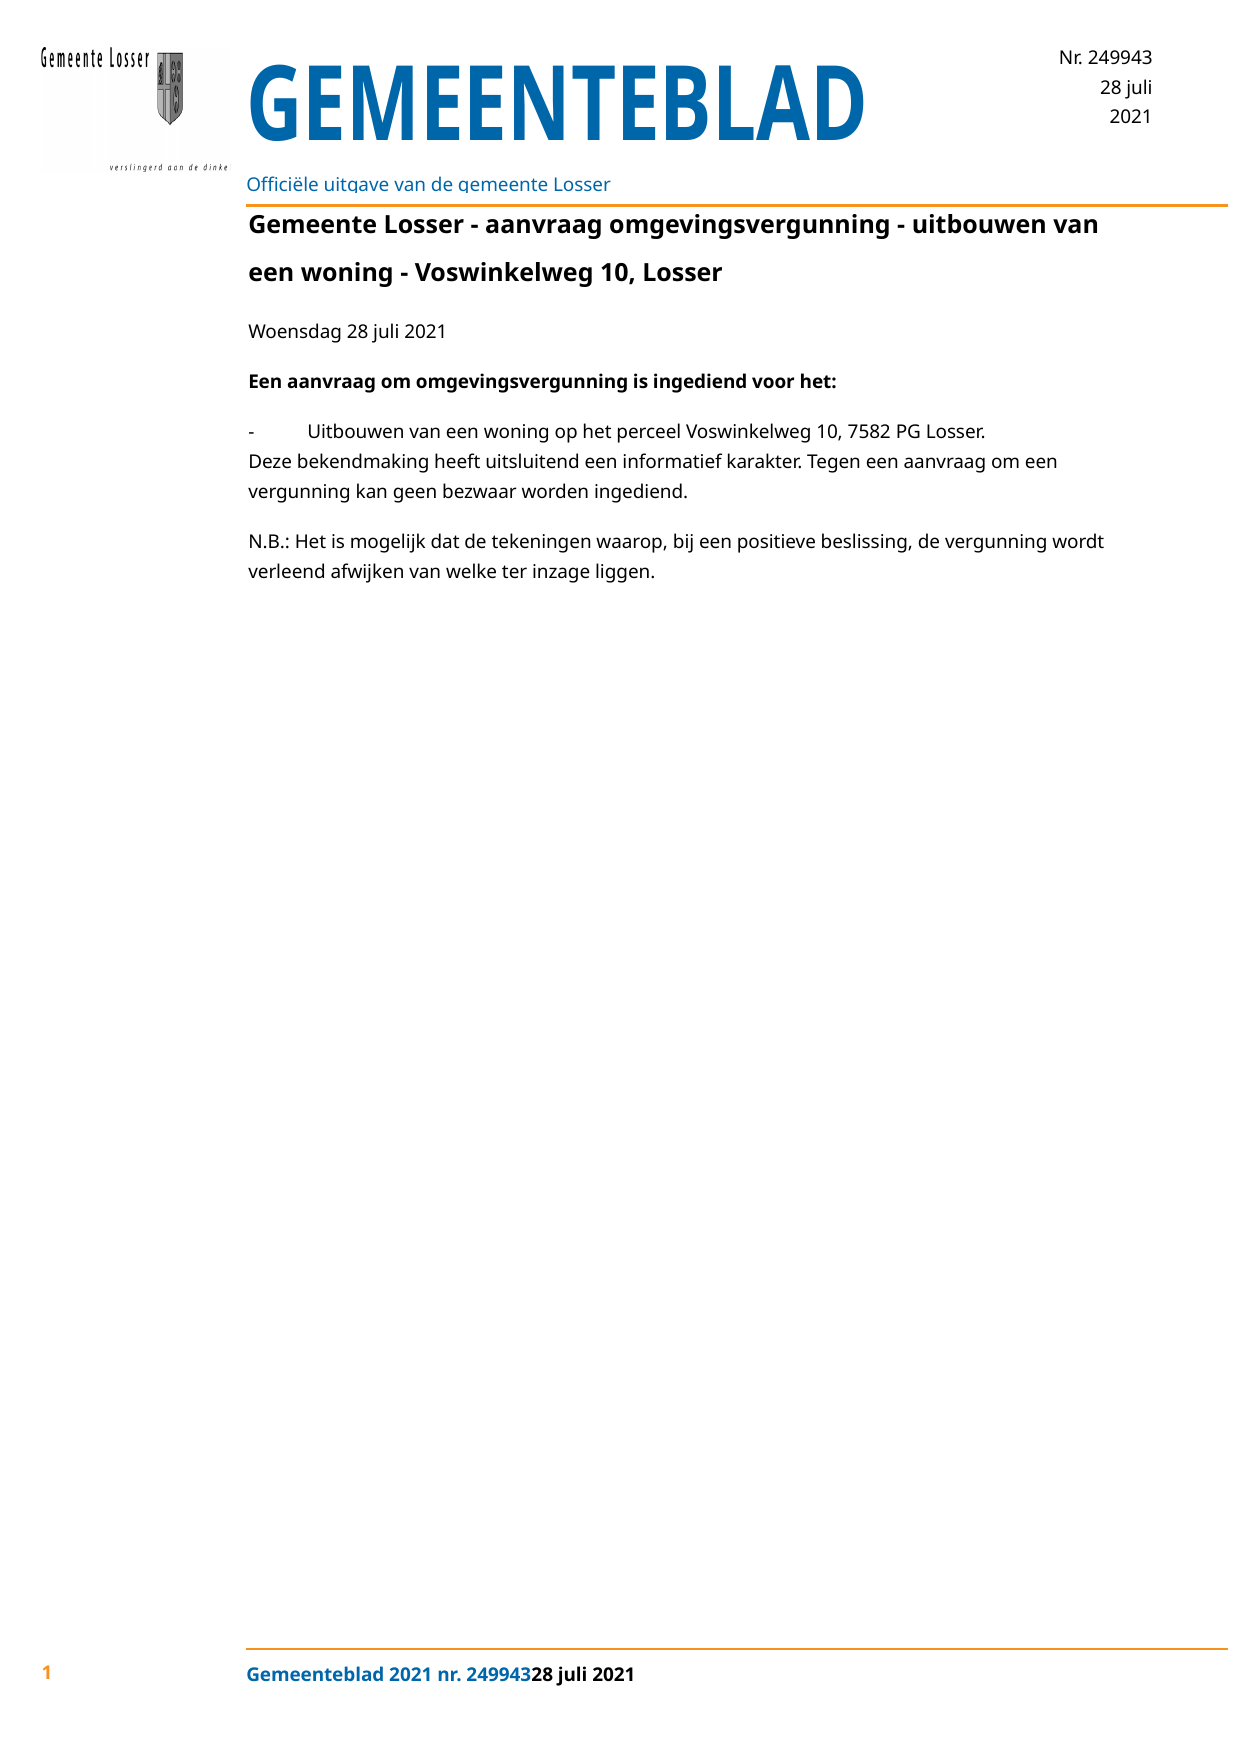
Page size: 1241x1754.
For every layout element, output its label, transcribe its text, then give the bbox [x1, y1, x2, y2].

text Gemeente Losser - aanvraag omgevingsvergunning - uitbouwen van een woning - Voswinkelweg 10, Losser [248, 207, 1152, 288]
text Deze bekendmaking heeft uitsluitend een informatief karakter. Tegen een aanvraag om een vergunning kan geen bezwaar worden ingediend. [248, 448, 1152, 504]
text N.B.: Het is mogelijk dat de tekeningen waarop, bij een positieve beslissing, de vergunning wordt verleend afwijken van welke ter inzage liggen. [248, 528, 1152, 584]
picture [41, 47, 231, 172]
text Een aanvraag om omgevingsvergunning is ingediend voor het: [248, 368, 1152, 394]
list Uitbouwen van een woning op het perceel Voswinkelweg 10, 7582 PG Losser. [248, 419, 1152, 444]
text Woensdag 28 juli 2021 [248, 318, 1152, 344]
